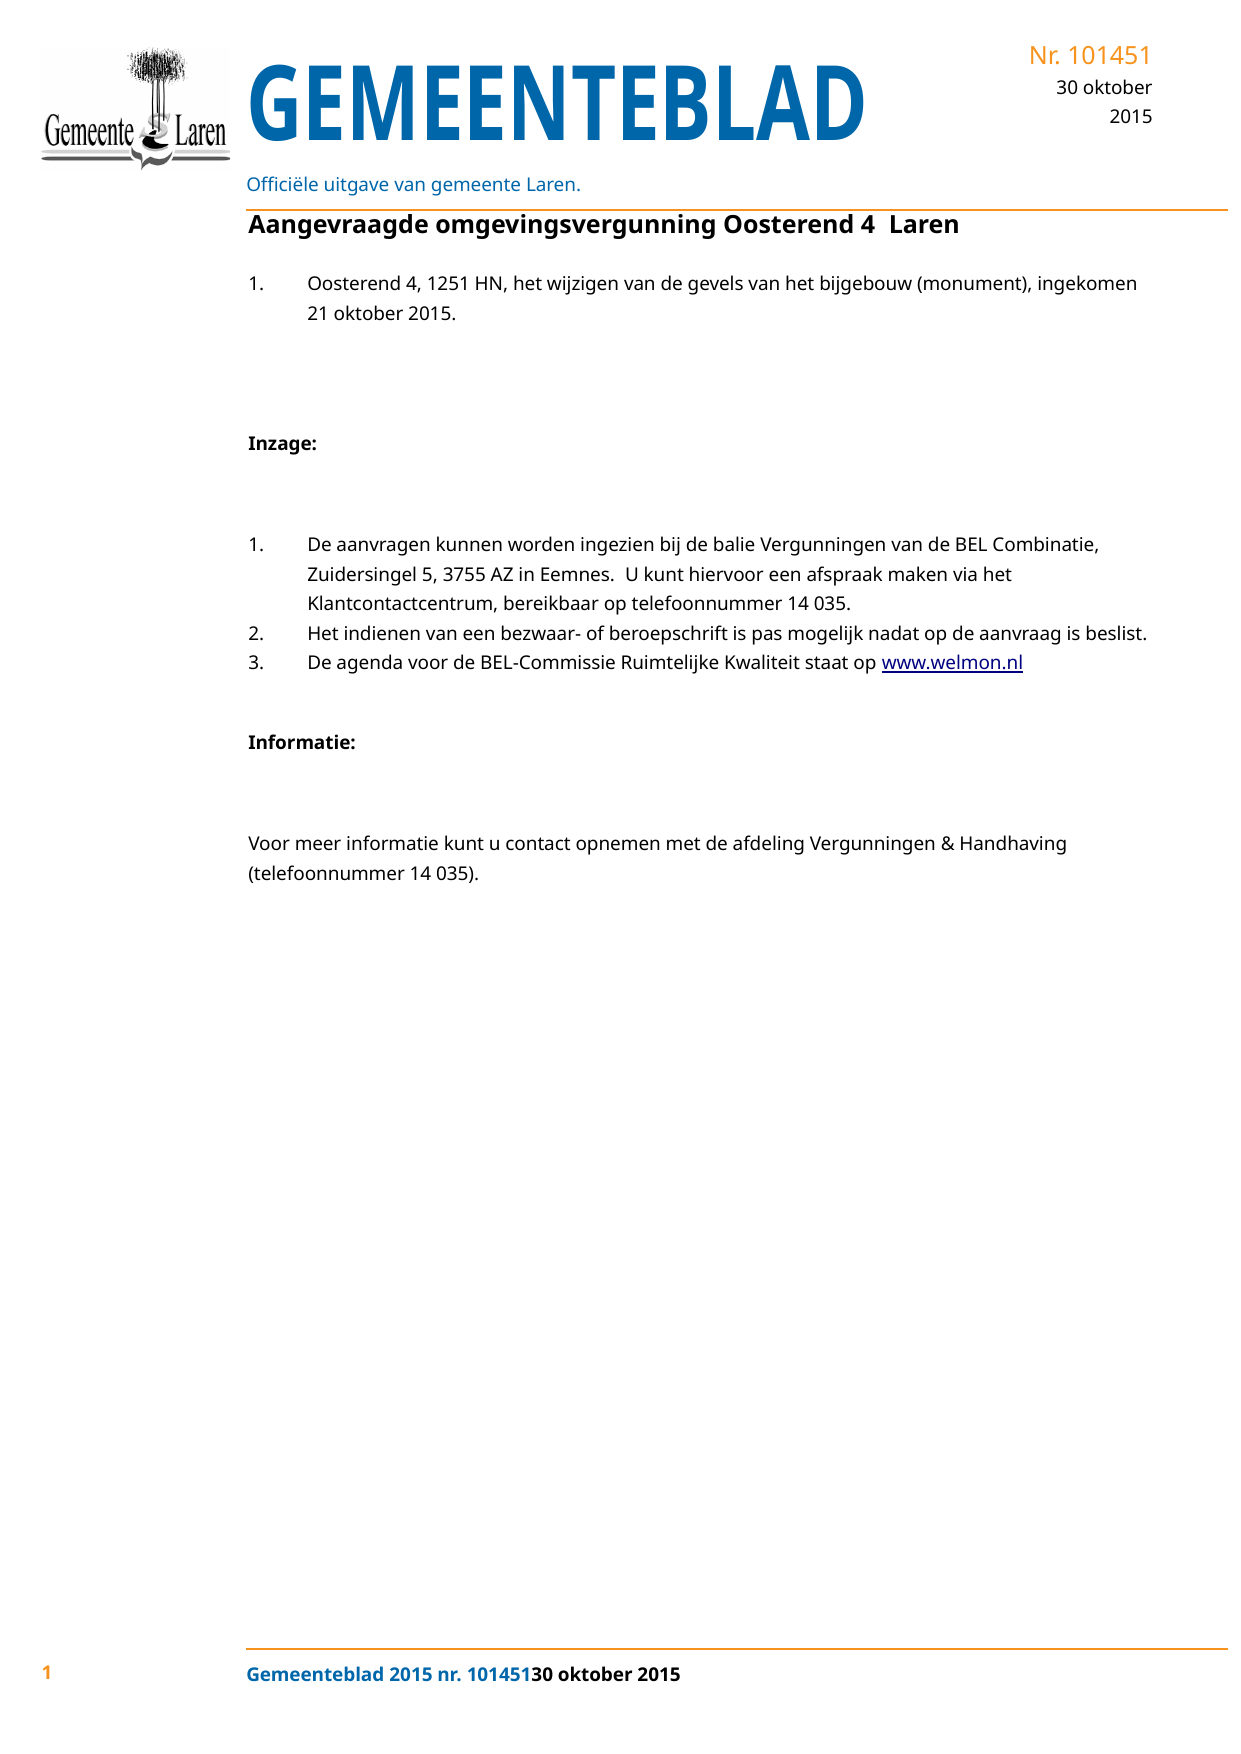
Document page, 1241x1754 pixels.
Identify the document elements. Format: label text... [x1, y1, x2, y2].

text Voor meer informatie kunt u contact opnemen met de afdeling Vergunningen & Handhaving (telefoonnummer 14 035). [248, 830, 1152, 886]
list De agenda voor de BEL-Commissie Ruimtelijke Kwaliteit staat op www.welmon.nl [248, 649, 1152, 675]
text Inzage: [248, 430, 1152, 456]
text Informatie: [248, 729, 1152, 755]
list De aanvragen kunnen worden ingezien bij de balie Vergunningen van de BEL Combinatie, Zuidersingel 5, 3755 AZ in Eemnes. U kunt hiervoor een afspraak maken via het Klantcontactcentrum, bereikbaar op telefoonnummer 14 035. [248, 531, 1152, 616]
list Oosterend 4, 1251 HN, het wijzigen van de gevels van het bijgebouw (monument), ingekomen 21 oktober 2015. [248, 270, 1152, 326]
list Het indienen van een bezwaar- of beroepschrift is pas mogelijk nadat op de aanvraag is beslist. [248, 620, 1152, 646]
picture [41, 47, 231, 172]
text Aangevraagde omgevingsvergunning Oosterend 4 Laren [248, 211, 1152, 241]
